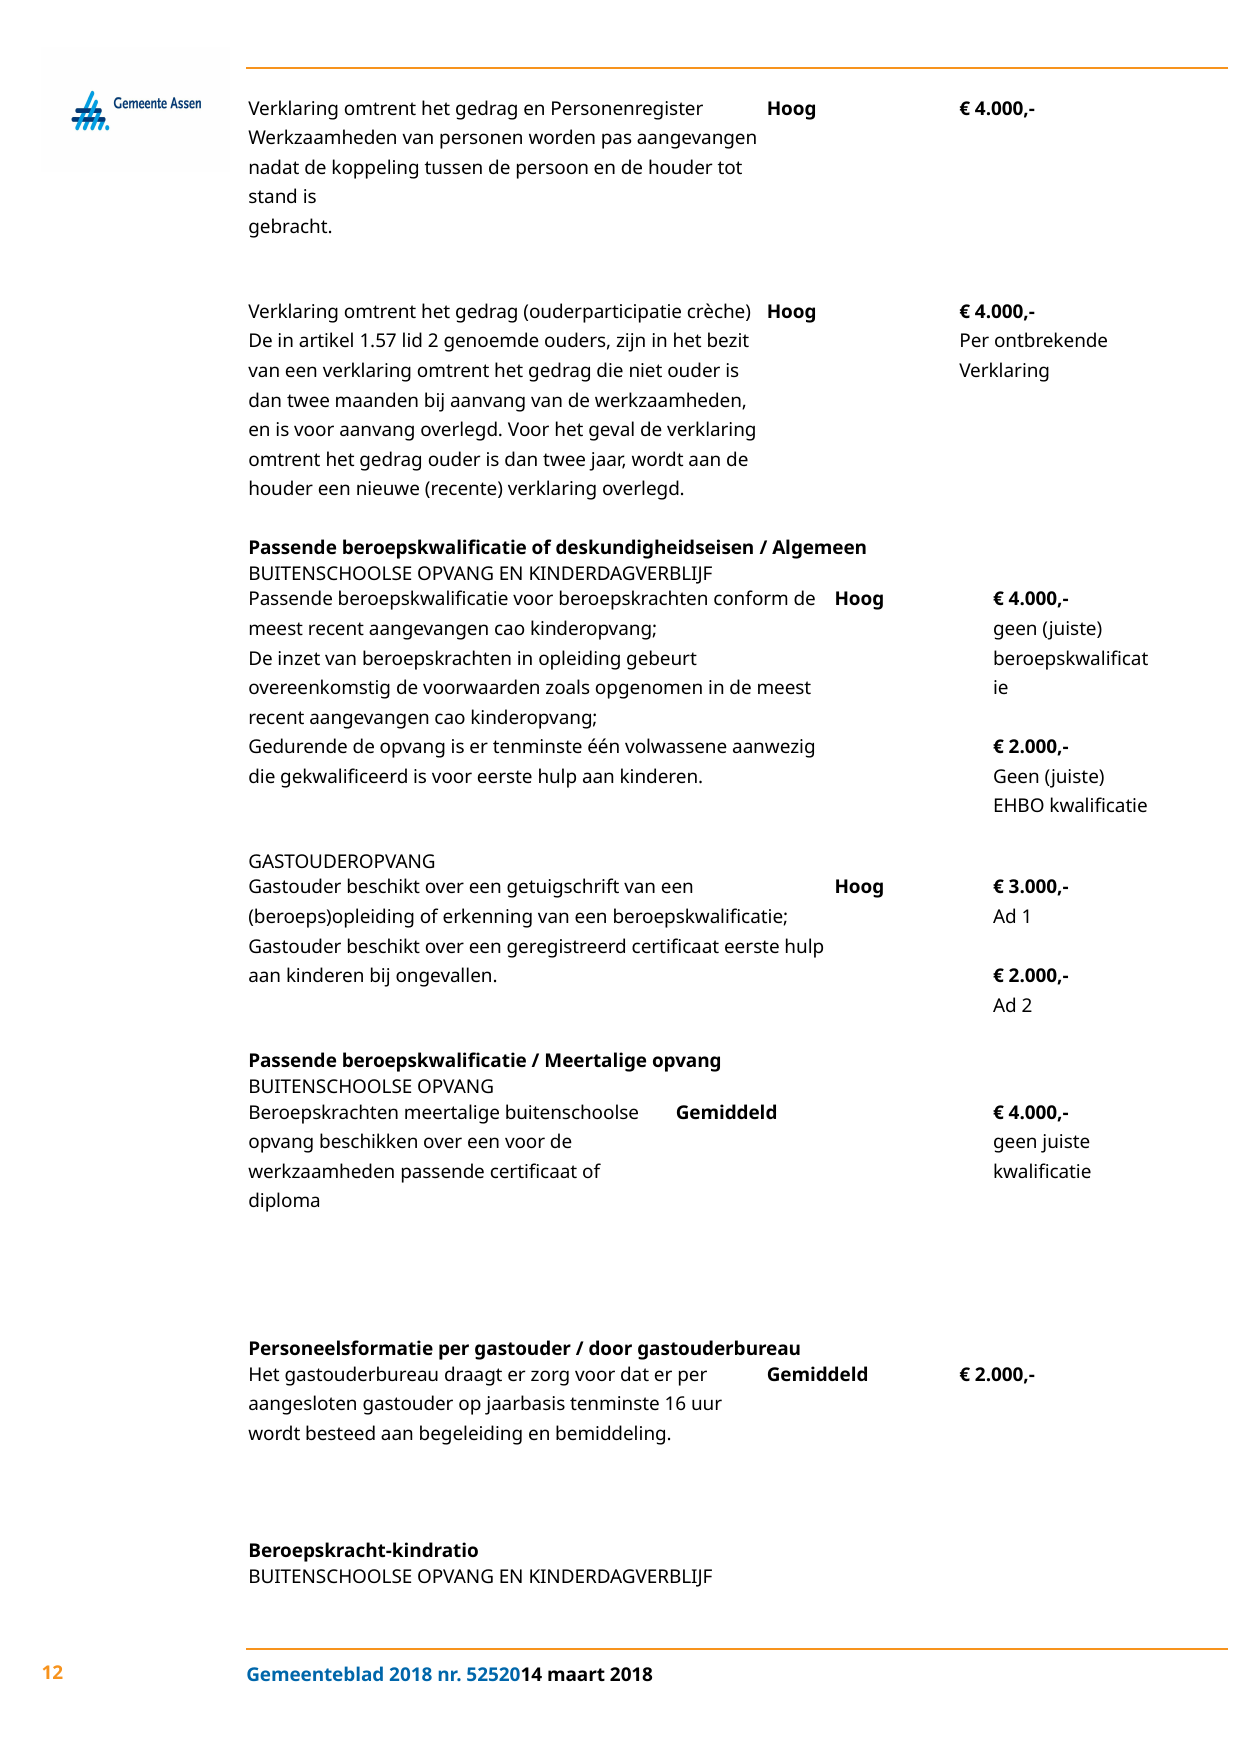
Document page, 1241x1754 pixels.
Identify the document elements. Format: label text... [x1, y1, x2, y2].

table_cell GASTOUDEROPVANG [248, 848, 1152, 874]
table_cell Verklaring omtrent het gedrag en Personenregister Werkzaamheden van personen worden pas aangevangen nadat de koppeling tussen de persoon en de houder tot stand is gebracht. [248, 95, 767, 298]
table_cell Hoog [767, 298, 959, 501]
table_cell Passende beroepskwalificatie / Meertalige opvang [248, 1048, 1152, 1073]
table_cell Hoog [834, 586, 993, 848]
table_cell Gemiddeld [676, 1099, 993, 1272]
table_cell BUITENSCHOOLSE OPVANG EN KINDERDAGVERBLIJF [248, 560, 1152, 586]
table_header Beroepskracht-kindratio [248, 1538, 1152, 1563]
table_cell Verklaring omtrent het gedrag (ouderparticipatie crèche) De in artikel 1.57 lid 2 genoemde ouders, zijn in het bezit van een verklaring omtrent het gedrag die niet ouder is dan twee maanden bij aanvang van de werkzaamheden, en is voor aanvang overlegd. Voor het geval de verklaring omtrent het gedrag ouder is dan twee jaar, wordt aan de houder een nieuwe (recente) verklaring overlegd. [248, 298, 767, 501]
table_cell € 4.000,- Per ontbrekende Verklaring [959, 298, 1152, 501]
table_cell Hoog [767, 95, 959, 298]
table_cell Hoog [834, 874, 993, 1047]
table_cell BUITENSCHOOLSE OPVANG EN KINDERDAGVERBLIJF [248, 1564, 1152, 1589]
table_cell € 4.000,- [959, 95, 1152, 298]
table_cell Gastouder beschikt over een getuigschrift van een (beroeps)opleiding of erkenning van een beroepskwalificatie; Gastouder beschikt over een geregistreerd certificaat eerste hulp aan kinderen bij ongevallen. [248, 874, 834, 1047]
table_cell BUITENSCHOOLSE OPVANG [248, 1073, 1152, 1099]
table_cell Passende beroepskwalificatie voor beroepskrachten conform de meest recent aangevangen cao kinderopvang; De inzet van beroepskrachten in opleiding gebeurt overeenkomstig de voorwaarden zoals opgenomen in de meest recent aangevangen cao kinderopvang; Gedurende de opvang is er tenminste één volwassene aanwezig die gekwalificeerd is voor eerste hulp aan kinderen. [248, 586, 834, 848]
table_header Personeelsformatie per gastouder / door gastouderbureau [248, 1335, 1152, 1361]
table_cell Beroepskrachten meertalige buitenschoolse opvang beschikken over een voor de werkzaamheden passende certificaat of diploma [248, 1099, 676, 1272]
table_cell Gemiddeld [767, 1361, 959, 1505]
table_cell € 3.000,- Ad 1 € 2.000,- Ad 2 [993, 874, 1152, 1047]
table_header Passende beroepskwalificatie of deskundigheidseisen / Algemeen [248, 534, 1152, 560]
table_cell € 4.000,- geen (juiste) beroepskwalificatie € 2.000,- Geen (juiste) EHBO kwalificatie [993, 586, 1152, 848]
table_cell € 4.000,- geen juiste kwalificatie [993, 1099, 1152, 1272]
table_cell € 2.000,- [959, 1361, 1152, 1505]
picture [41, 47, 231, 172]
table_cell Het gastouderbureau draagt er zorg voor dat er per aangesloten gastouder op jaarbasis tenminste 16 uur wordt besteed aan begeleiding en bemiddeling. [248, 1361, 767, 1505]
